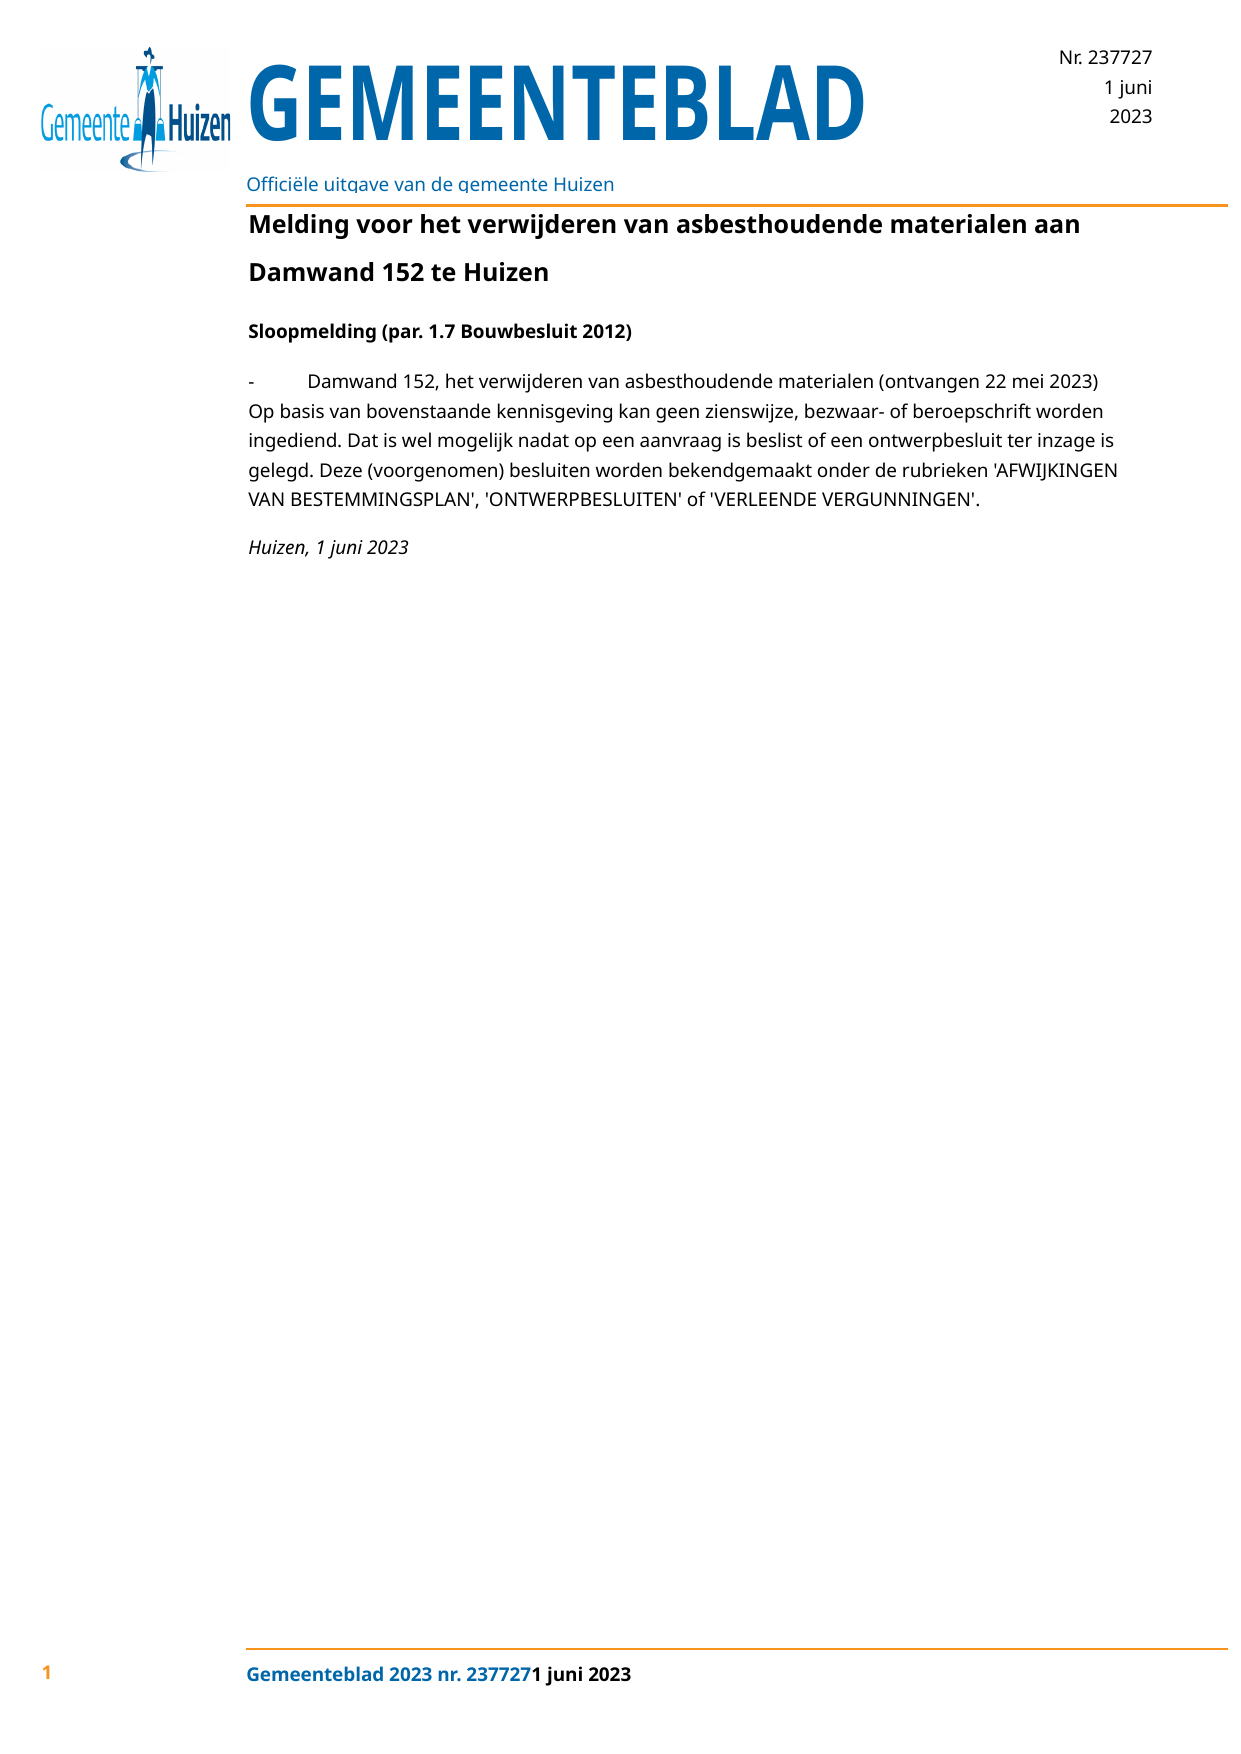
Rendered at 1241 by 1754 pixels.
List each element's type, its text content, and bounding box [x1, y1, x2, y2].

text Op basis van bovenstaande kennisgeving kan geen zienswijze, bezwaar- of beroepschrift worden ingediend. Dat is wel mogelijk nadat op een aanvraag is beslist of een ontwerpbesluit ter inzage is gelegd. Deze (voorgenomen) besluiten worden bekendgemaakt onder de rubrieken 'AFWIJKINGEN VAN BESTEMMINGSPLAN', 'ONTWERPBESLUITEN' of 'VERLEENDE VERGUNNINGEN'. [248, 398, 1152, 512]
picture [41, 47, 231, 172]
text Sloopmelding (par. 1.7 Bouwbesluit 2012) [248, 318, 1152, 344]
list Damwand 152, het verwijderen van asbesthoudende materialen (ontvangen 22 mei 2023) [248, 368, 1152, 394]
text Huizen, 1 juni 2023 [248, 534, 1152, 560]
text Melding voor het verwijderen van asbesthoudende materialen aan Damwand 152 te Huizen [248, 207, 1152, 288]
